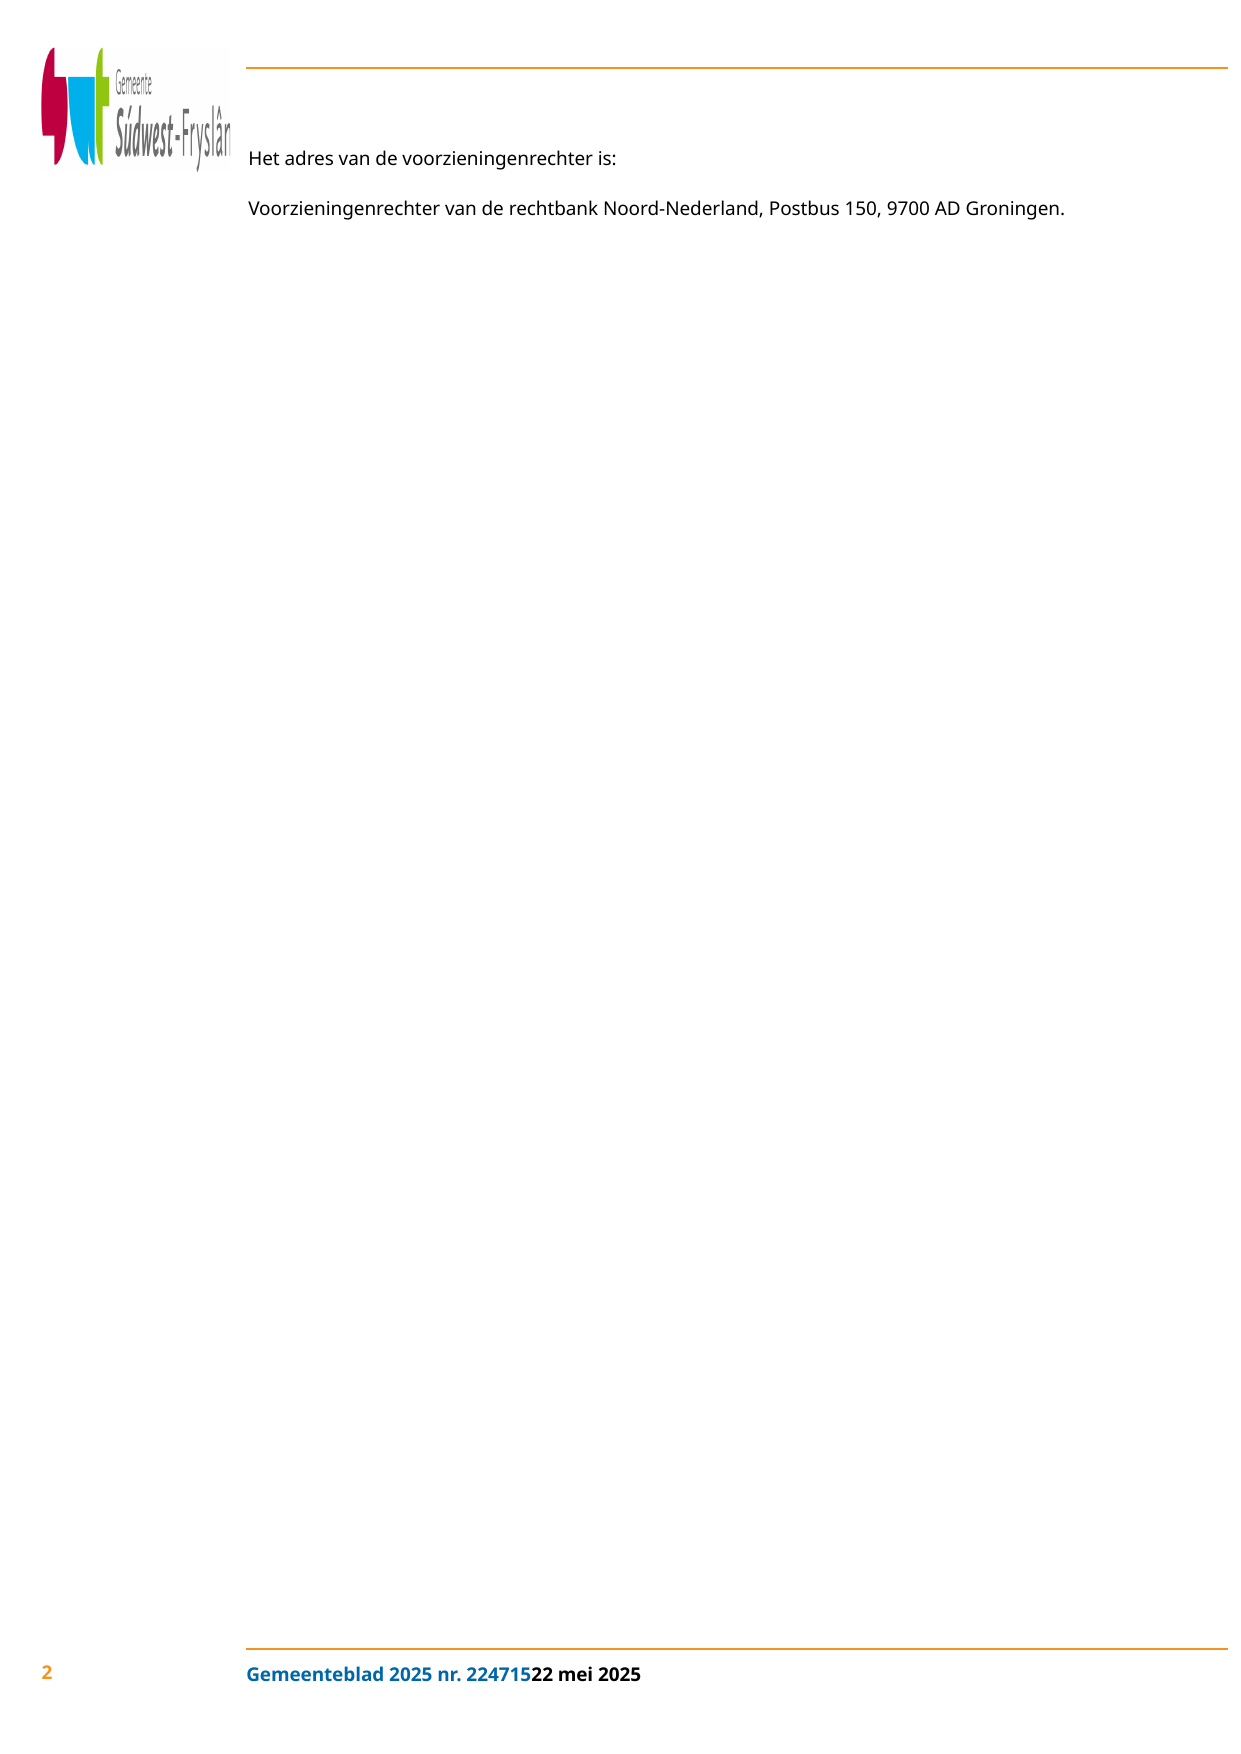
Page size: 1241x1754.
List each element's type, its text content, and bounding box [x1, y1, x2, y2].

text Voorzieningenrechter van de rechtbank Noord-Nederland, Postbus 150, 9700 AD Groningen. [248, 196, 1152, 221]
picture [41, 47, 231, 172]
text Het adres van de voorzieningenrechter is: [248, 145, 1152, 171]
